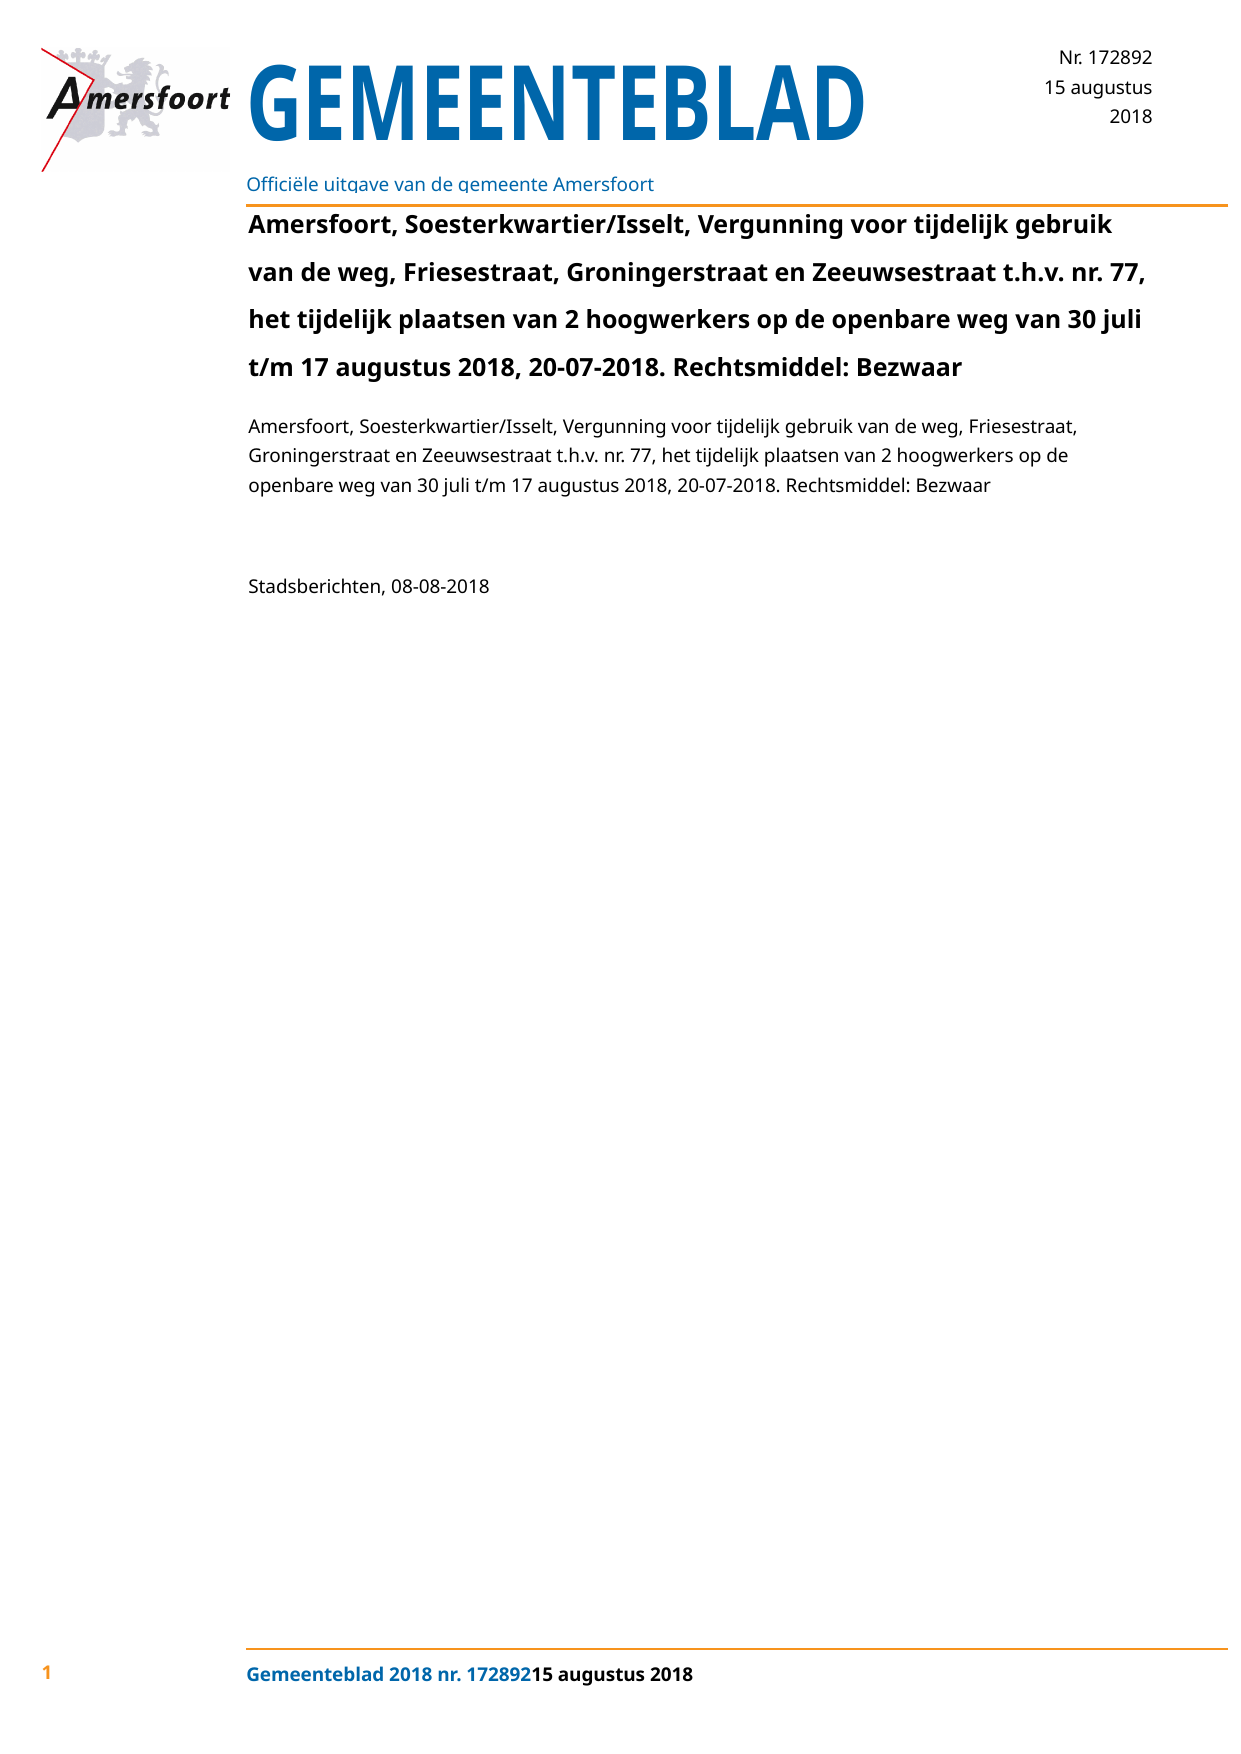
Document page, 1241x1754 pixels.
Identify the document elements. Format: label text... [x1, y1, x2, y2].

text Stadsberichten, 08-08-2018 [248, 573, 1152, 599]
text Amersfoort, Soesterkwartier/Isselt, Vergunning voor tijdelijk gebruik van de weg, Friesestraat, Groningerstraat en Zeeuwsestraat t.h.v. nr. 77, het tijdelijk plaatsen van 2 hoogwerkers op de openbare weg van 30 juli t/m 17 augustus 2018, 20-07-2018. Rechtsmiddel: Bezwaar [248, 413, 1152, 498]
picture [41, 47, 231, 172]
text Amersfoort, Soesterkwartier/Isselt, Vergunning voor tijdelijk gebruik van de weg, Friesestraat, Groningerstraat en Zeeuwsestraat t.h.v. nr. 77, het tijdelijk plaatsen van 2 hoogwerkers op de openbare weg van 30 juli t/m 17 augustus 2018, 20-07-2018. Rechtsmiddel: Bezwaar [248, 207, 1152, 384]
